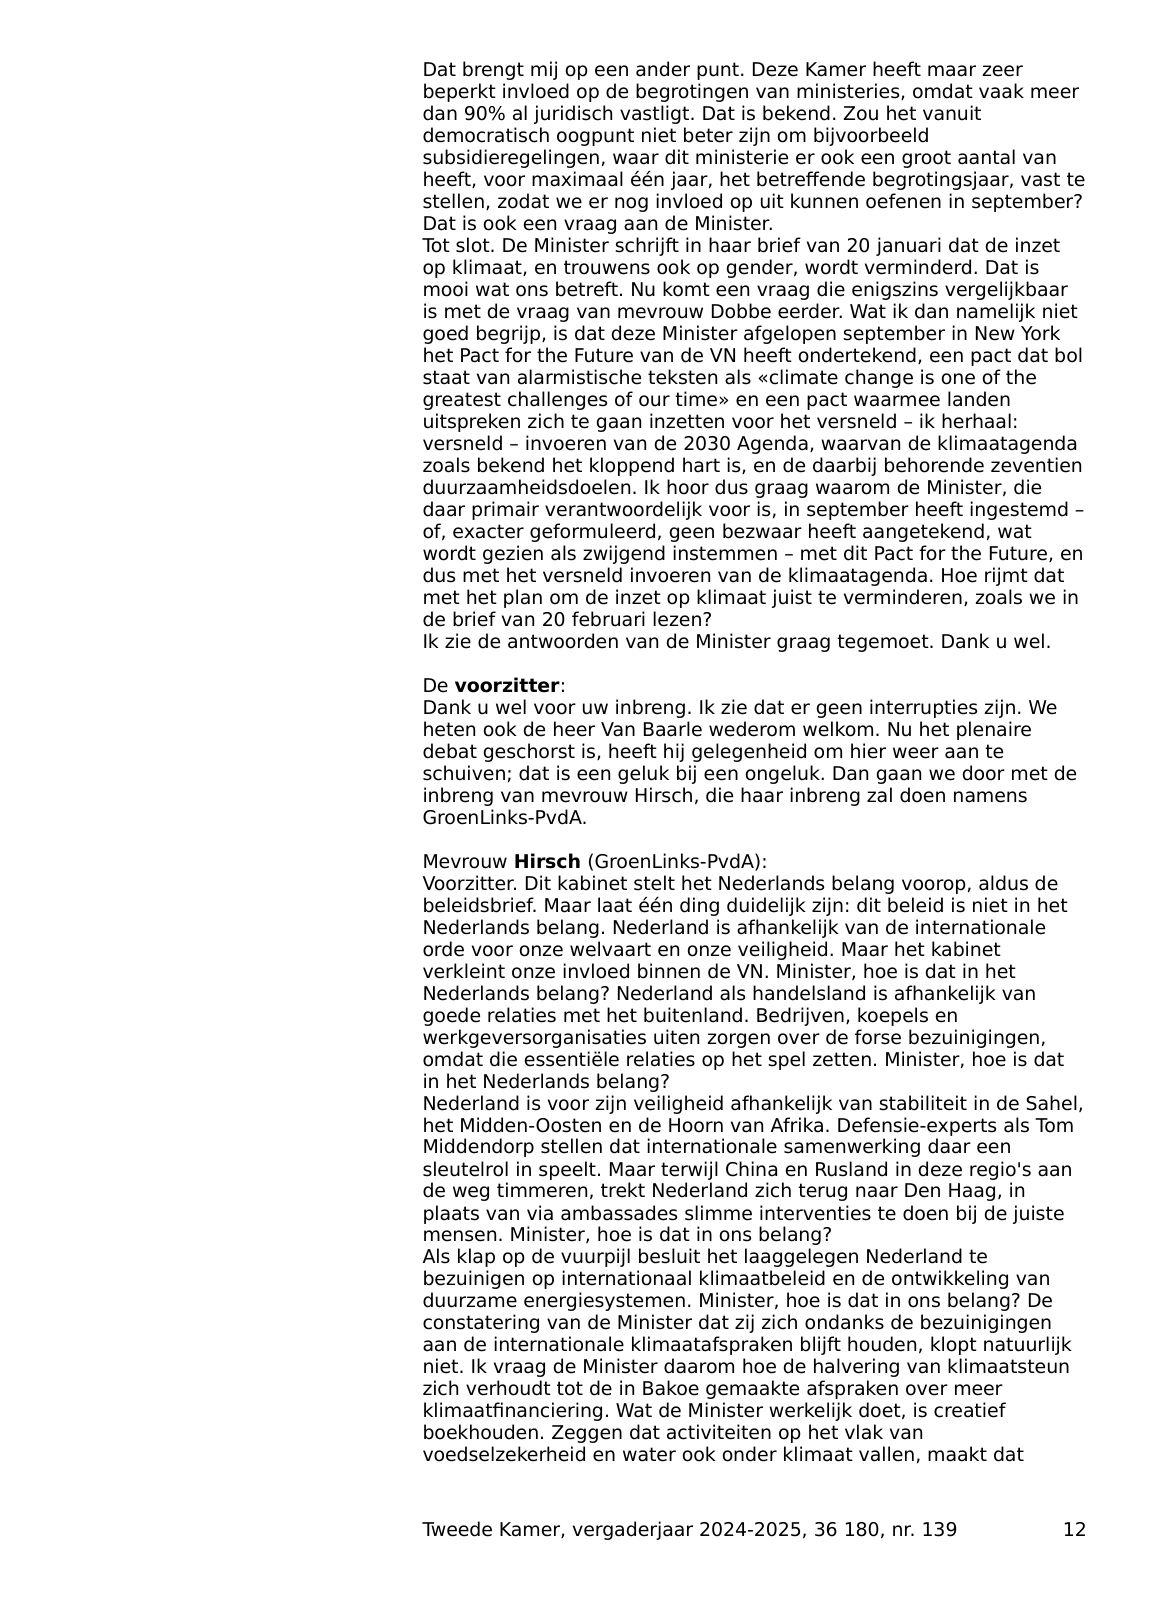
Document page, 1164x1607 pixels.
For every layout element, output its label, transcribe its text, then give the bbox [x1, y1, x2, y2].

text Tot slot. De Minister schrijft in haar brief van 20 januari dat de inzet op klimaat, en trouwens ook op gender, wordt verminderd. Dat is mooi wat ons betreft. Nu komt een vraag die enigszins vergelijkbaar is met de vraag van mevrouw Dobbe eerder. Wat ik dan namelijk niet goed begrijp, is dat deze Minister afgelopen september in New York het Pact for the Future van de VN heeft ondertekend, een pact dat bol staat van alarmistische teksten als «climate change is one of the greatest challenges of our time» en een pact waarmee landen uitspreken zich te gaan inzetten voor het versneld – ik herhaal: versneld – invoeren van de 2030 Agenda, waarvan de klimaatagenda zoals bekend het kloppend hart is, en de daarbij behorende zeventien duurzaamheidsdoelen. Ik hoor dus graag waarom de Minister, die daar primair verantwoordelijk voor is, in september heeft ingestemd – of, exacter geformuleerd, geen bezwaar heeft aangetekend, wat wordt gezien als zwijgend instemmen – met dit Pact for the Future, en dus met het versneld invoeren van de klimaatagenda. Hoe rijmt dat met het plan om de inzet op klimaat juist te verminderen, zoals we in de brief van 20 februari lezen? [422, 235, 1087, 631]
text Nederland is voor zijn veiligheid afhankelijk van stabiliteit in de Sahel, het Midden-Oosten en de Hoorn van Afrika. Defensie-experts als Tom Middendorp stellen dat internationale samenwerking daar een sleutelrol in speelt. Maar terwijl China en Rusland in deze regio's aan de weg timmeren, trekt Nederland zich terug naar Den Haag, in plaats van via ambassades slimme interventies te doen bij de juiste mensen. Minister, hoe is dat in ons belang? [422, 1092, 1087, 1246]
text Voorzitter. Dit kabinet stelt het Nederlands belang voorop, aldus de beleidsbrief. Maar laat één ding duidelijk zijn: dit beleid is niet in het Nederlands belang. Nederland is afhankelijk van de internationale orde voor onze welvaart en onze veiligheid. Maar het kabinet verkleint onze invloed binnen de VN. Minister, hoe is dat in het Nederlands belang? Nederland als handelsland is afhankelijk van goede relaties met het buitenland. Bedrijven, koepels en werkgeversorganisaties uiten zorgen over de forse bezuinigingen, omdat die essentiële relaties op het spel zetten. Minister, hoe is dat in het Nederlands belang? [422, 873, 1087, 1092]
text Als klap op de vuurpijl besluit het laaggelegen Nederland te bezuinigen op internationaal klimaatbeleid en de ontwikkeling van duurzame energiesystemen. Minister, hoe is dat in ons belang? De constatering van de Minister dat zij zich ondanks de bezuinigingen aan de internationale klimaatafspraken blijft houden, klopt natuurlijk niet. Ik vraag de Minister daarom hoe de halvering van klimaatsteun zich verhoudt tot de in Bakoe gemaakte afspraken over meer klimaatfinanciering. Wat de Minister werkelijk doet, is creatief boekhouden. Zeggen dat activiteiten op het vlak van voedselzekerheid en water ook onder klimaat vallen, maakt dat [422, 1246, 1087, 1466]
text Dank u wel voor uw inbreng. Ik zie dat er geen interrupties zijn. We heten ook de heer Van Baarle wederom welkom. Nu het plenaire debat geschorst is, heeft hij gelegenheid om hier weer aan te schuiven; dat is een geluk bij een ongeluk. Dan gaan we door met de inbreng van mevrouw Hirsch, die haar inbreng zal doen namens GroenLinks-PvdA. [422, 697, 1087, 828]
text De voorzitter: [422, 675, 1087, 697]
text Dat brengt mij op een ander punt. Deze Kamer heeft maar zeer beperkt invloed op de begrotingen van ministeries, omdat vaak meer dan 90% al juridisch vastligt. Dat is bekend. Zou het vanuit democratisch oogpunt niet beter zijn om bijvoorbeeld subsidieregelingen, waar dit ministerie er ook een groot aantal van heeft, voor maximaal één jaar, het betreffende begrotingsjaar, vast te stellen, zodat we er nog invloed op uit kunnen oefenen in september? Dat is ook een vraag aan de Minister. [422, 59, 1087, 235]
text Ik zie de antwoorden van de Minister graag tegemoet. Dank u wel. [422, 631, 1087, 652]
text Mevrouw Hirsch (GroenLinks-PvdA): [422, 851, 1087, 873]
